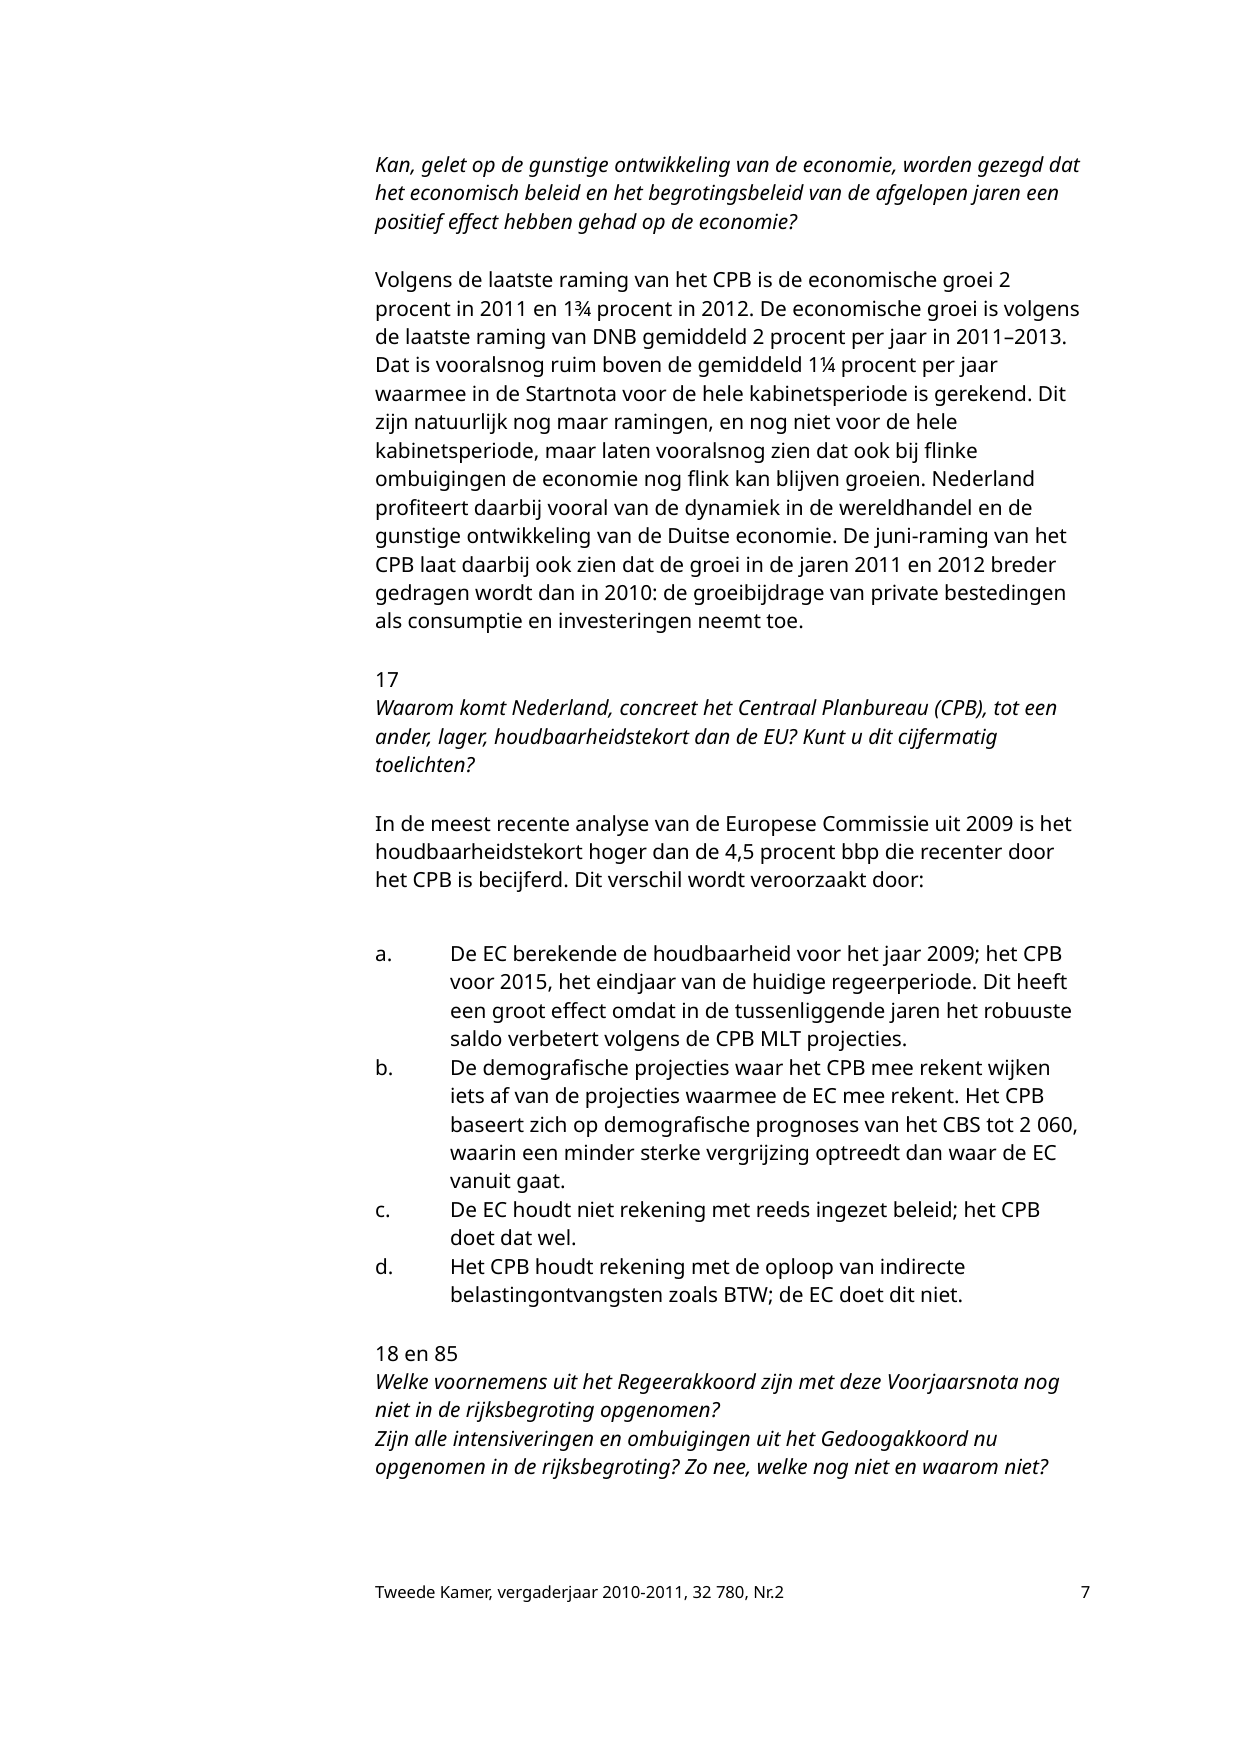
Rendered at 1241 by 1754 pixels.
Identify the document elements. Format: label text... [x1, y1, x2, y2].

text In de meest recente analyse van de Europese Commissie uit 2009 is het houdbaarheidstekort hoger dan de 4,5 procent bbp die recenter door het CPB is becijferd. Dit verschil wordt veroorzaakt door: [375, 809, 1090, 894]
text Waarom komt Nederland, concreet het Centraal Planbureau (CPB), tot een ander, lager, houdbaarheidstekort dan de EU? Kunt u dit cijfermatig toelichten? [375, 693, 1090, 779]
list De EC houdt niet rekening met reeds ingezet beleid; het CPB doet dat wel. [375, 1195, 1090, 1252]
list De EC berekende de houdbaarheid voor het jaar 2009; het CPB voor 2015, het eindjaar van de huidige regeerperiode. Dit heeft een groot effect omdat in de tussenliggende jaren het robuuste saldo verbetert volgens de CPB MLT projecties. [375, 939, 1090, 1053]
text Zijn alle intensiveringen en ombuigingen uit het Gedoogakkoord nu opgenomen in de rijksbegroting? Zo nee, welke nog niet en waarom niet? [375, 1424, 1090, 1481]
text 18 en 85 [375, 1339, 1090, 1367]
text Volgens de laatste raming van het CPB is de economische groei 2 procent in 2011 en 1¾ procent in 2012. De economische groei is volgens de laatste raming van DNB gemiddeld 2 procent per jaar in 2011–2013. Dat is vooralsnog ruim boven de gemiddeld 1¼ procent per jaar waarmee in de Startnota voor de hele kabinetsperiode is gerekend. Dit zijn natuurlijk nog maar ramingen, en nog niet voor de hele kabinetsperiode, maar laten vooralsnog zien dat ook bij flinke ombuigingen de economie nog flink kan blijven groeien. Nederland profiteert daarbij vooral van de dynamiek in de wereldhandel en de gunstige ontwikkeling van de Duitse economie. De juni-raming van het CPB laat daarbij ook zien dat de groei in de jaren 2011 en 2012 breder gedragen wordt dan in 2010: de groeibijdrage van private bestedingen als consumptie en investeringen neemt toe. [375, 265, 1090, 635]
list De demografische projecties waar het CPB mee rekent wijken iets af van de projecties waarmee de EC mee rekent. Het CPB baseert zich op demografische prognoses van het CBS tot 2 060, waarin een minder sterke vergrijzing optreedt dan waar de EC vanuit gaat. [375, 1053, 1090, 1195]
list Het CPB houdt rekening met de oploop van indirecte belastingontvangsten zoals BTW; de EC doet dit niet. [375, 1252, 1090, 1309]
text 17 [375, 665, 1090, 693]
text Welke voornemens uit het Regeerakkoord zijn met deze Voorjaarsnota nog niet in de rijksbegroting opgenomen? [375, 1367, 1090, 1424]
text Kan, gelet op de gunstige ontwikkeling van de economie, worden gezegd dat het economisch beleid en het begrotingsbeleid van de afgelopen jaren een positief effect hebben gehad op de economie? [375, 150, 1090, 235]
